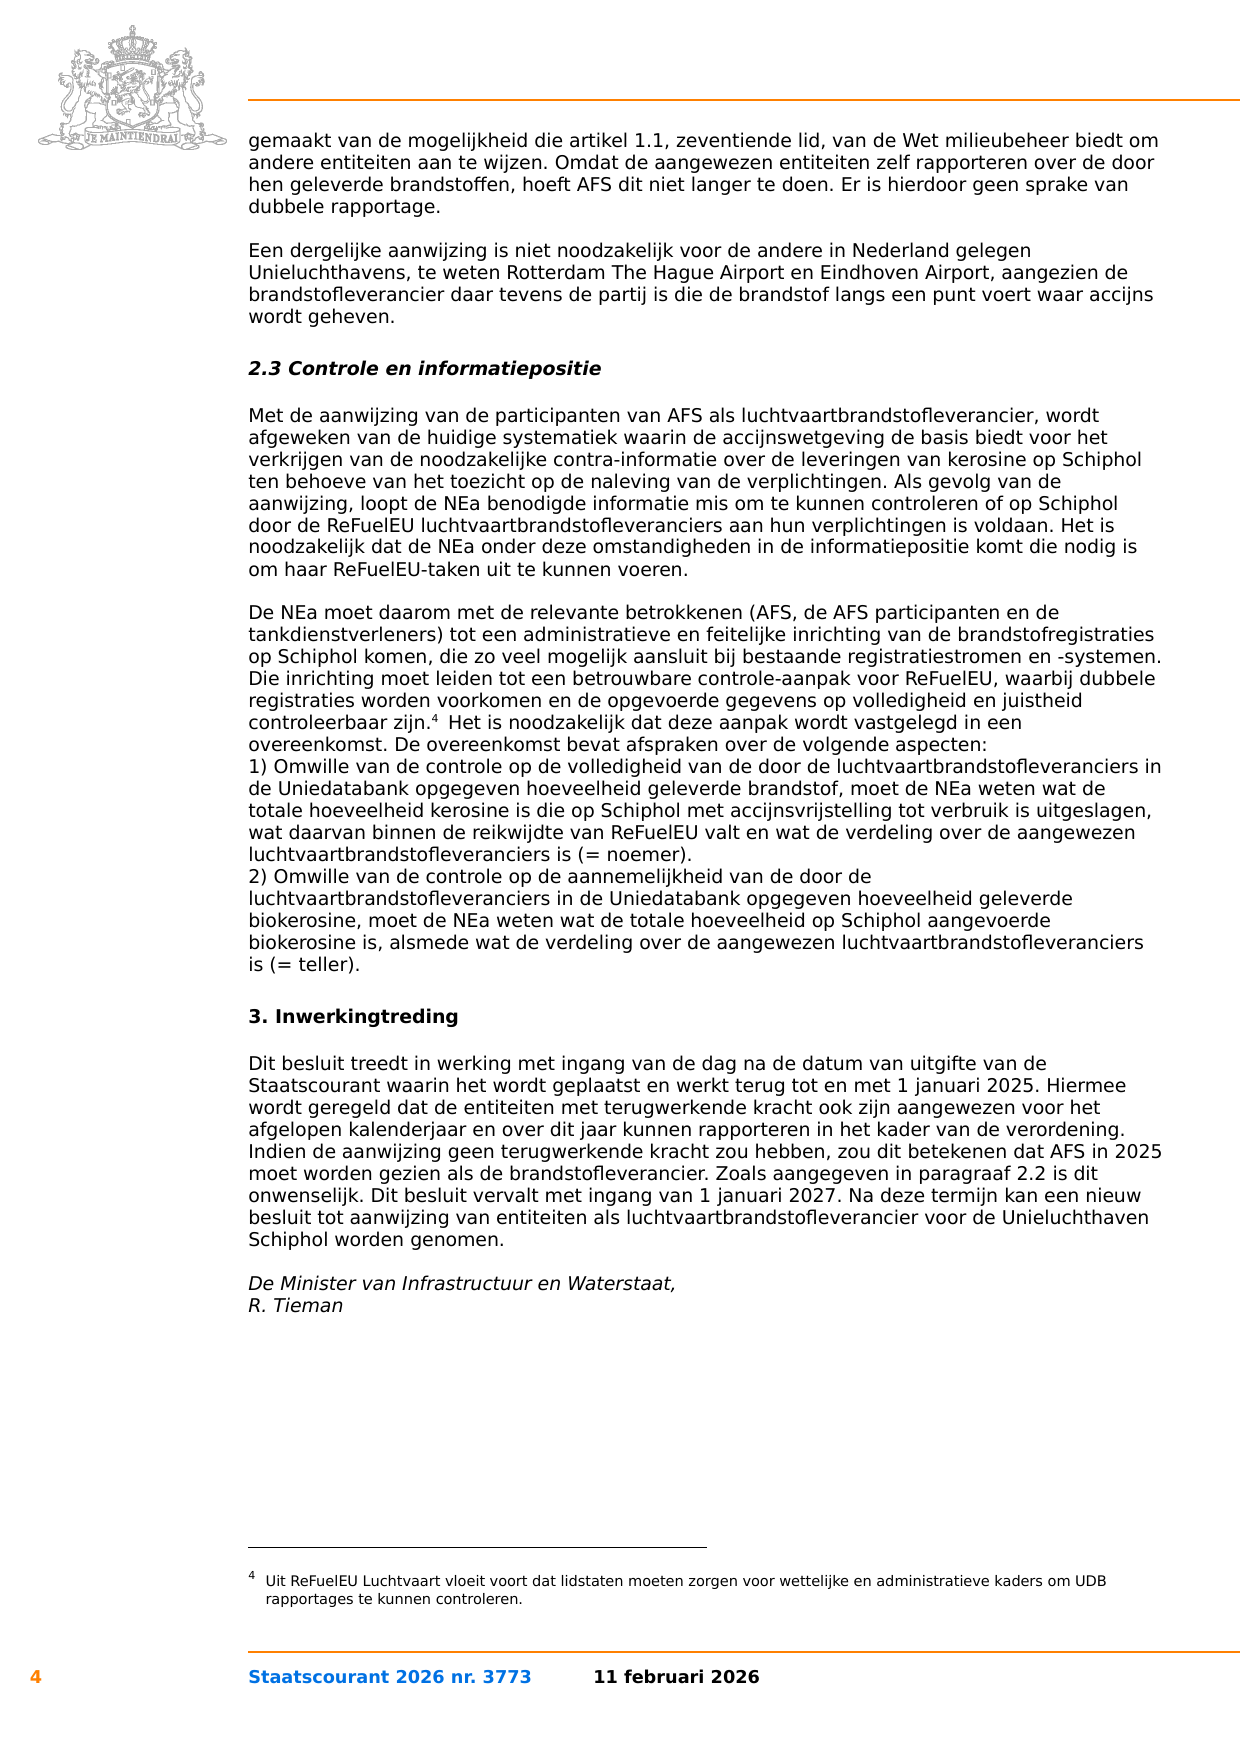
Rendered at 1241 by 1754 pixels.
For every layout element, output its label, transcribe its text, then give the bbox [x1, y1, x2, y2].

text De NEa moet daarom met de relevante betrokkenen (AFS, de AFS participanten en de tankdienstverleners) tot een administratieve en feitelijke inrichting van de brandstofregistraties op Schiphol komen, die zo veel mogelijk aansluit bij bestaande registratiestromen en -systemen. Die inrichting moet leiden tot een betrouwbare controle-aanpak voor ReFuelEU, waarbij dubbele registraties worden voorkomen en de opgevoerde gegevens op volledigheid en juistheid controleerbaar zijn. Het is noodzakelijk dat deze aanpak wordt vastgelegd in een overeenkomst. De overeenkomst bevat afspraken over de volgende aspecten: [248, 602, 1163, 756]
text gemaakt van de mogelijkheid die artikel 1.1, zeventiende lid, van de Wet milieubeheer biedt om andere entiteiten aan te wijzen. Omdat de aangewezen entiteiten zelf rapporteren over de door hen geleverde brandstoffen, hoeft AFS dit niet langer te doen. Er is hierdoor geen sprake van dubbele rapportage. [248, 130, 1163, 218]
text Een dergelijke aanwijzing is niet noodzakelijk voor de andere in Nederland gelegen Unieluchthavens, te weten Rotterdam The Hague Airport en Eindhoven Airport, aangezien de brandstofleverancier daar tevens de partij is die de brandstof langs een punt voert waar accijns wordt geheven. [248, 240, 1163, 328]
text De Minister van Infrastructuur en Waterstaat, R. Tieman [248, 1273, 1163, 1317]
subtitle 2.3 Controle en informatiepositie [248, 358, 1163, 379]
text 1) Omwille van de controle op de volledigheid van de door de luchtvaartbrandstofleveranciers in de Uniedatabank opgegeven hoeveelheid geleverde brandstof, moet de NEa weten wat de totale hoeveelheid kerosine is die op Schiphol met accijnsvrijstelling tot verbruik is uitgeslagen, wat daarvan binnen de reikwijdte van ReFuelEU valt en wat de verdeling over de aangewezen luchtvaartbrandstofleveranciers is (= noemer). [248, 756, 1163, 866]
text 2) Omwille van de controle op de aannemelijkheid van de door de luchtvaartbrandstofleveranciers in de Uniedatabank opgegeven hoeveelheid geleverde biokerosine, moet de NEa weten wat de totale hoeveelheid op Schiphol aangevoerde biokerosine is, alsmede wat de verdeling over de aangewezen luchtvaartbrandstofleveranciers is (= teller). [248, 866, 1163, 976]
picture [38, 25, 227, 150]
text Uit ReFuelEU Luchtvaart vloeit voort dat lidstaten moeten zorgen voor wettelijke en administratieve kaders om UDB rapportages te kunnen controleren. [248, 1569, 1163, 1608]
text Met de aanwijzing van de participanten van AFS als luchtvaartbrandstofleverancier, wordt afgeweken van de huidige systematiek waarin de accijnswetgeving de basis biedt voor het verkrijgen van de noodzakelijke contra-informatie over de leveringen van kerosine op Schiphol ten behoeve van het toezicht op de naleving van de verplichtingen. Als gevolg van de aanwijzing, loopt de NEa benodigde informatie mis om te kunnen controleren of op Schiphol door de ReFuelEU luchtvaartbrandstofleveranciers aan hun verplichtingen is voldaan. Het is noodzakelijk dat de NEa onder deze omstandigheden in de informatiepositie komt die nodig is om haar ReFuelEU-taken uit te kunnen voeren. [248, 404, 1163, 580]
subtitle 3. Inwerkingtreding [248, 1006, 1163, 1028]
text Dit besluit treedt in werking met ingang van de dag na de datum van uitgifte van de Staatscourant waarin het wordt geplaatst en werkt terug tot en met 1 januari 2025. Hiermee wordt geregeld dat de entiteiten met terugwerkende kracht ook zijn aangewezen voor het afgelopen kalenderjaar en over dit jaar kunnen rapporteren in het kader van de verordening. Indien de aanwijzing geen terugwerkende kracht zou hebben, zou dit betekenen dat AFS in 2025 moet worden gezien als de brandstofleverancier. Zoals aangegeven in paragraaf 2.2 is dit onwenselijk. Dit besluit vervalt met ingang van 1 januari 2027. Na deze termijn kan een nieuw besluit tot aanwijzing van entiteiten als luchtvaartbrandstofleverancier voor de Unieluchthaven Schiphol worden genomen. [248, 1053, 1163, 1251]
